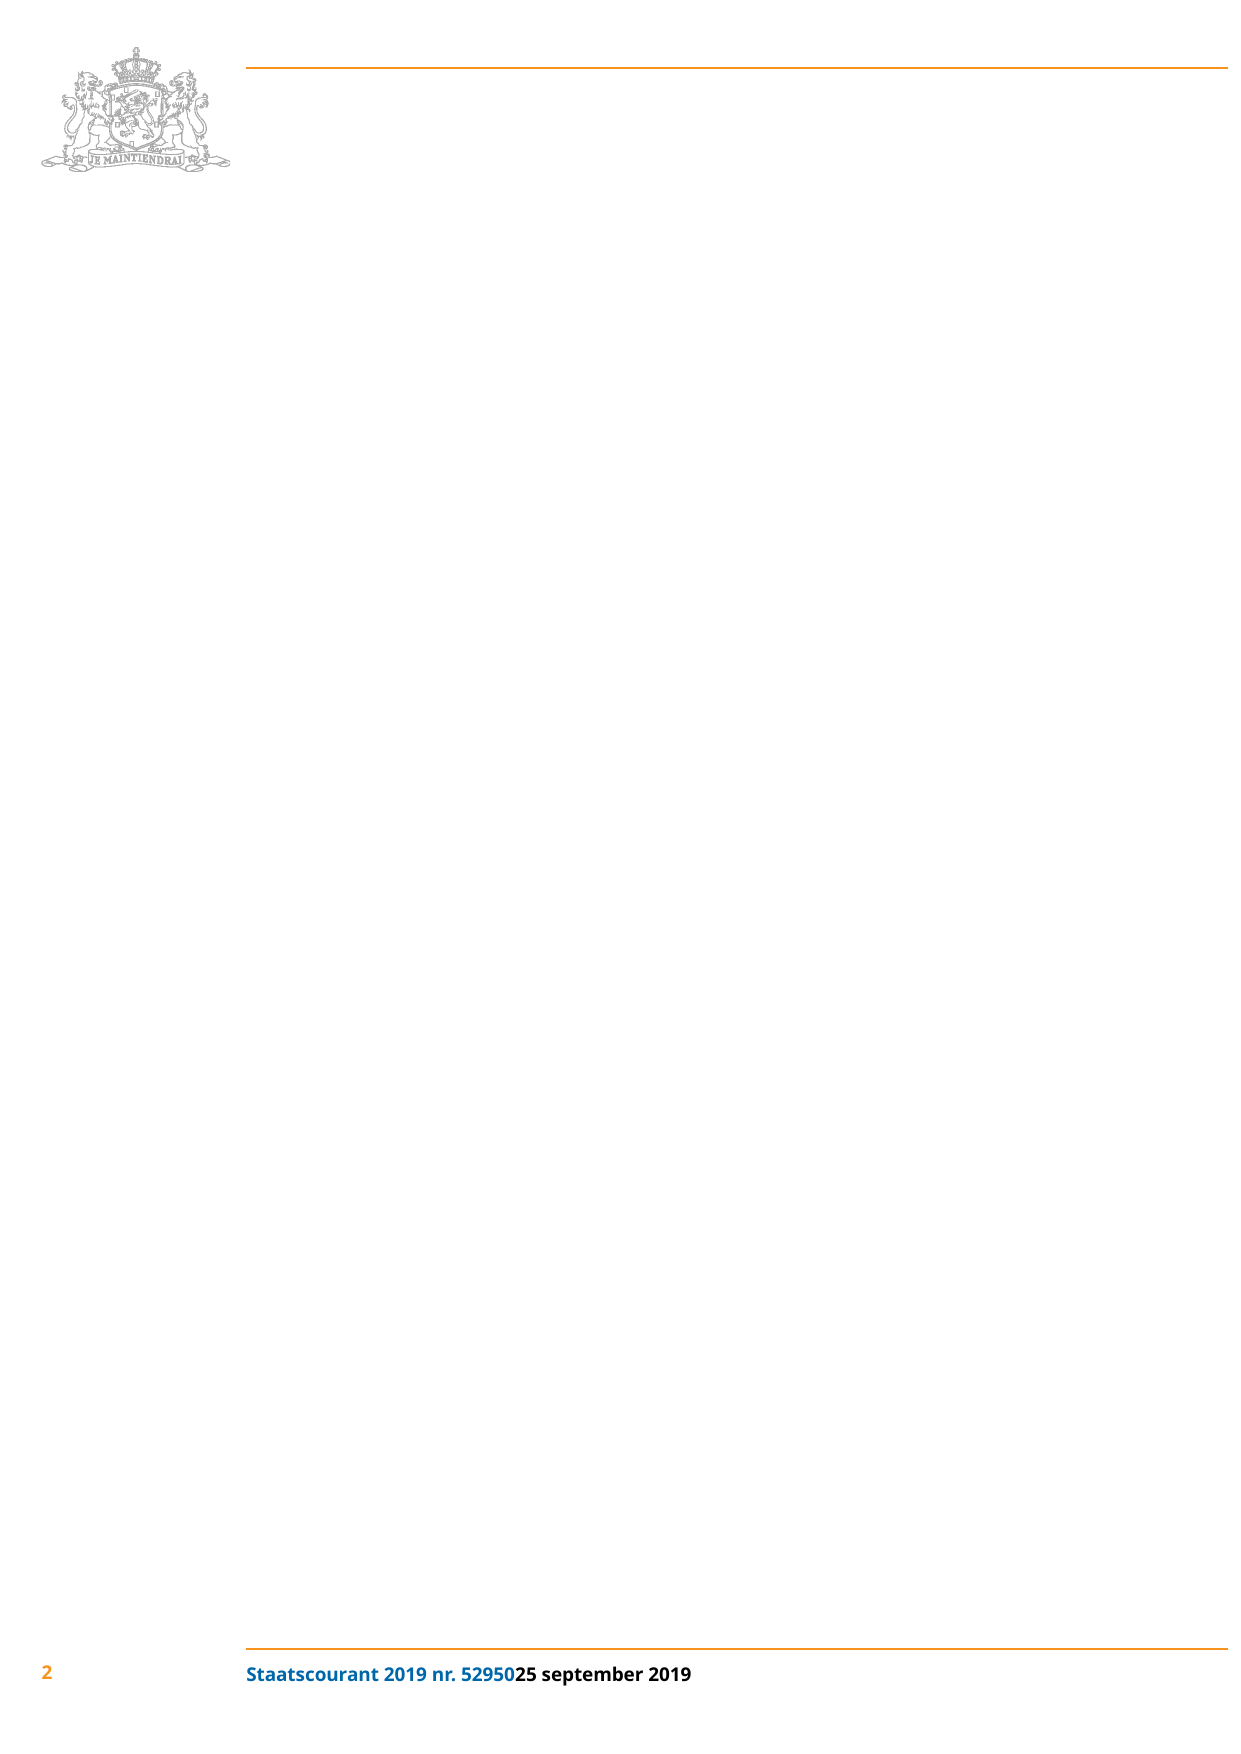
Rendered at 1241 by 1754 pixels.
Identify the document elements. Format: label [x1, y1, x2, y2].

picture [41, 47, 231, 172]
